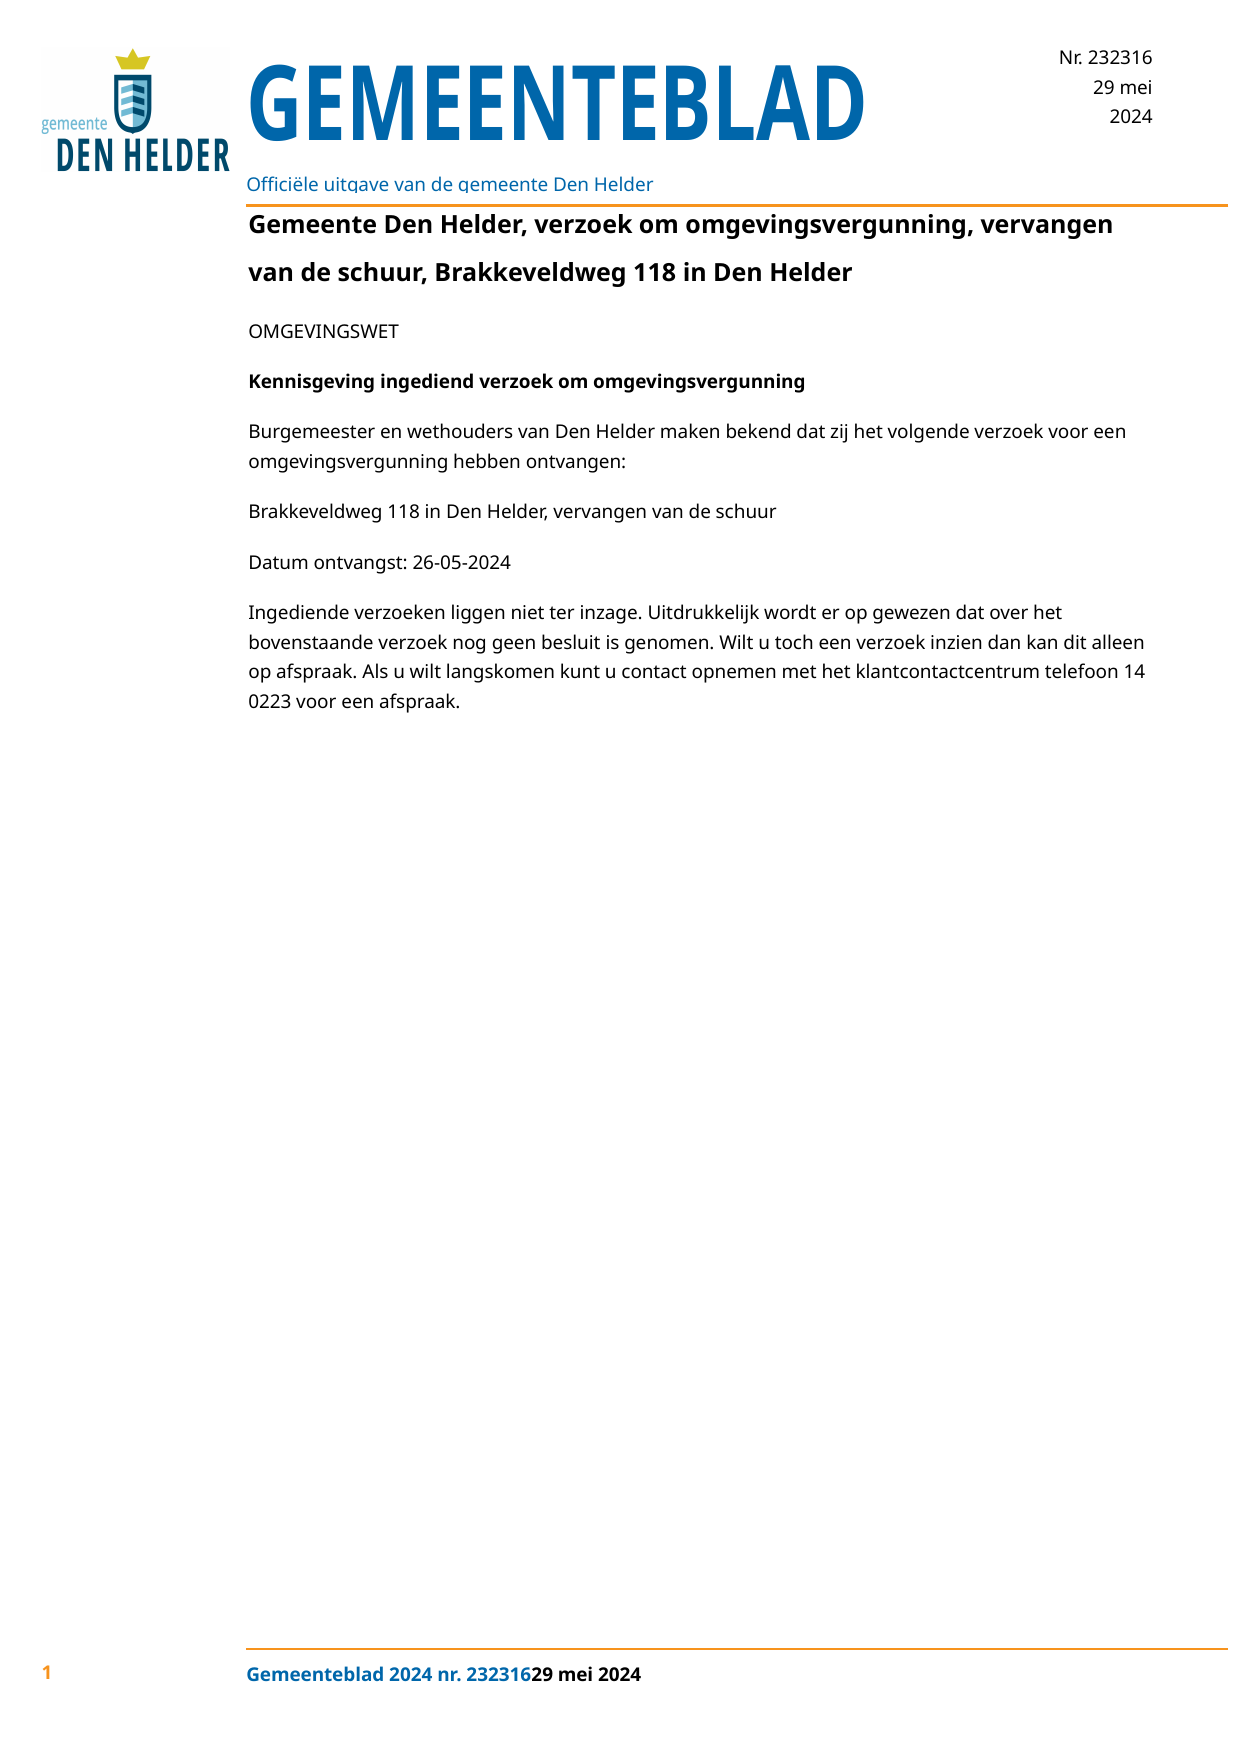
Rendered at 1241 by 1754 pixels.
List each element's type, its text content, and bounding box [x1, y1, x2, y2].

picture [100, 154, 106, 172]
text OMGEVINGSWET [248, 318, 1152, 344]
picture [130, 157, 135, 172]
picture [63, 144, 68, 165]
text Brakkeveldweg 118 in Den Helder, vervangen van de schuur [248, 499, 1152, 524]
text Datum ontvangst: 26-05-2024 [248, 549, 1152, 575]
text Kennisgeving ingediend verzoek om omgevingsvergunning [248, 368, 1152, 394]
text Gemeente Den Helder, verzoek om omgevingsvergunning, vervangen van de schuur, Brakkeveldweg 118 in Den Helder [248, 207, 1152, 288]
picture [220, 160, 224, 172]
picture [41, 47, 231, 172]
text Ingediende verzoeken liggen niet ter inzage. Uitdrukkelijk wordt er op gewezen dat over het bovenstaande verzoek nog geen besluit is genomen. Wilt u toch een verzoek inzien dan kan dit alleen op afspraak. Als u wilt langskomen kunt u contact opnemen met het klantcontactcentrum telefoon 14 0223 voor een afspraak. [248, 599, 1152, 714]
text Burgemeester en wethouders van Den Helder maken bekend dat zij het volgende verzoek voor een omgevingsvergunning hebben ontvangen: [248, 419, 1152, 474]
picture [182, 144, 187, 165]
